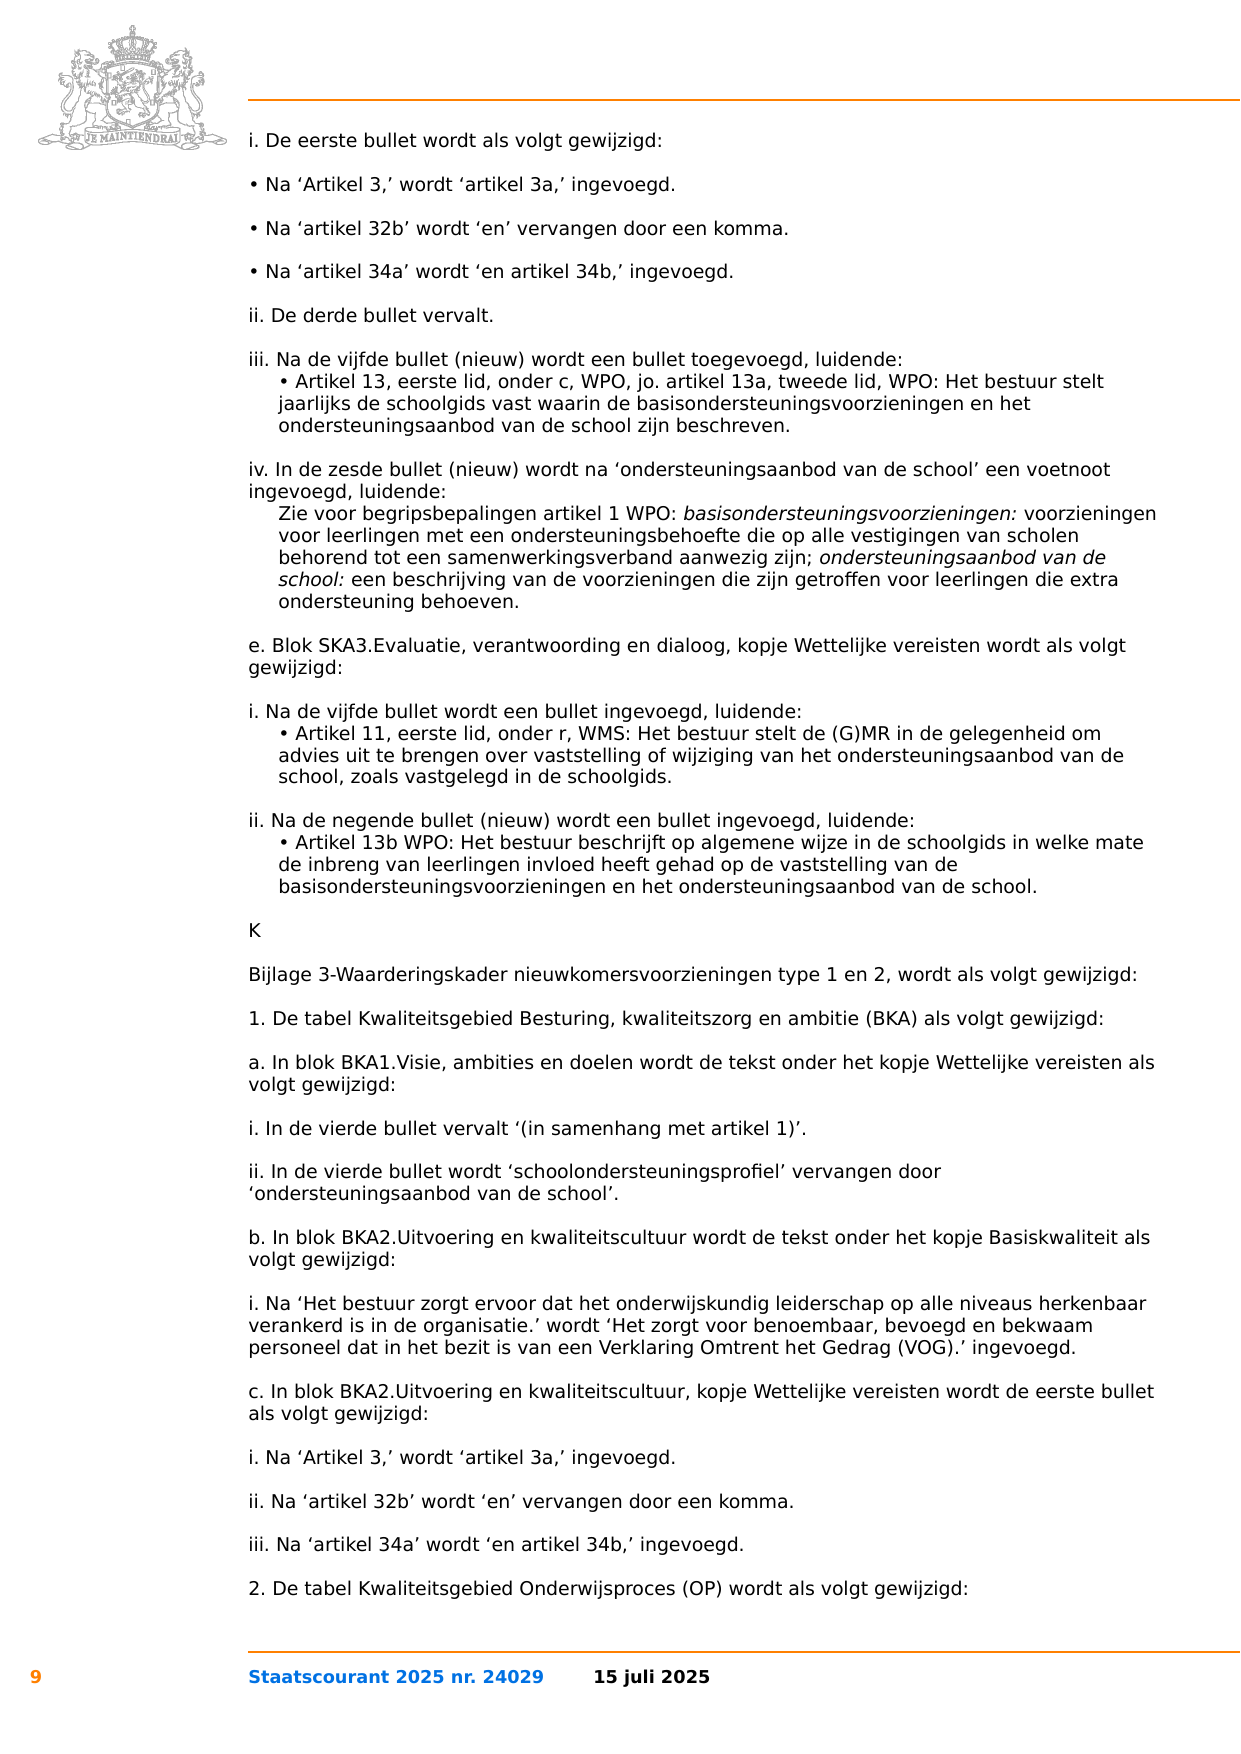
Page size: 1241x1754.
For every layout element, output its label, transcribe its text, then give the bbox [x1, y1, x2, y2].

text i. In de vierde bullet vervalt ‘(in samenhang met artikel 1)’. [248, 1117, 1163, 1139]
text iii. Na de vijfde bullet (nieuw) wordt een bullet toegevoegd, luidende: [248, 349, 1163, 371]
text • Artikel 13, eerste lid, onder c, WPO, jo. artikel 13a, tweede lid, WPO: Het bestuur stelt jaarlijks de schoolgids vast waarin de basisondersteuningsvoorzieningen en het ondersteuningsaanbod van de school zijn beschreven. [278, 371, 1163, 437]
text ii. In de vierde bullet wordt ‘schoolondersteuningsprofiel’ vervangen door ‘ondersteuningsaanbod van de school’. [248, 1161, 1163, 1205]
text ii. De derde bullet vervalt. [248, 305, 1163, 327]
text 1. De tabel Kwaliteitsgebied Besturing, kwaliteitszorg en ambitie (BKA) als volgt gewijzigd: [248, 1008, 1163, 1030]
text iii. Na ‘artikel 34a’ wordt ‘en artikel 34b,’ ingevoegd. [248, 1534, 1163, 1556]
text iv. In de zesde bullet (nieuw) wordt na ‘ondersteuningsaanbod van de school’ een voetnoot ingevoegd, luidende: [248, 459, 1163, 503]
text b. In blok BKA2.Uitvoering en kwaliteitscultuur wordt de tekst onder het kopje Basiskwaliteit als volgt gewijzigd: [248, 1227, 1163, 1271]
text K [248, 920, 1163, 942]
text e. Blok SKA3.Evaluatie, verantwoording en dialoog, kopje Wettelijke vereisten wordt als volgt gewijzigd: [248, 635, 1163, 679]
text i. Na ‘Artikel 3,’ wordt ‘artikel 3a,’ ingevoegd. [248, 1447, 1163, 1469]
text • Artikel 13b WPO: Het bestuur beschrijft op algemene wijze in de schoolgids in welke mate de inbreng van leerlingen invloed heeft gehad op de vaststelling van de basisondersteuningsvoorzieningen en het ondersteuningsaanbod van de school. [278, 832, 1163, 898]
text c. In blok BKA2.Uitvoering en kwaliteitscultuur, kopje Wettelijke vereisten wordt de eerste bullet als volgt gewijzigd: [248, 1381, 1163, 1425]
picture [38, 25, 227, 150]
text • Na ‘artikel 32b’ wordt ‘en’ vervangen door een komma. [248, 218, 1163, 239]
text ii. Na ‘artikel 32b’ wordt ‘en’ vervangen door een komma. [248, 1491, 1163, 1512]
text 2. De tabel Kwaliteitsgebied Onderwijsproces (OP) wordt als volgt gewijzigd: [248, 1578, 1163, 1600]
text • Na ‘artikel 34a’ wordt ‘en artikel 34b,’ ingevoegd. [248, 261, 1163, 283]
text Bijlage 3-Waarderingskader nieuwkomersvoorzieningen type 1 en 2, wordt als volgt gewijzigd: [248, 964, 1163, 986]
text ii. Na de negende bullet (nieuw) wordt een bullet ingevoegd, luidende: [248, 810, 1163, 832]
text • Na ‘Artikel 3,’ wordt ‘artikel 3a,’ ingevoegd. [248, 174, 1163, 196]
text • Artikel 11, eerste lid, onder r, WMS: Het bestuur stelt de (G)MR in de gelegenheid om advies uit te brengen over vaststelling of wijziging van het ondersteuningsaanbod van de school, zoals vastgelegd in de schoolgids. [278, 722, 1163, 788]
text Zie voor begripsbepalingen artikel 1 WPO: basisondersteuningsvoorzieningen: voorzieningen voor leerlingen met een ondersteuningsbehoefte die op alle vestigingen van scholen behorend tot een samenwerkingsverband aanwezig zijn; ondersteuningsaanbod van de school: een beschrijving van de voorzieningen die zijn getroffen voor leerlingen die extra ondersteuning behoeven. [278, 503, 1163, 613]
text i. Na de vijfde bullet wordt een bullet ingevoegd, luidende: [248, 701, 1163, 722]
text i. De eerste bullet wordt als volgt gewijzigd: [248, 130, 1163, 152]
text a. In blok BKA1.Visie, ambities en doelen wordt de tekst onder het kopje Wettelijke vereisten als volgt gewijzigd: [248, 1052, 1163, 1096]
text i. Na ‘Het bestuur zorgt ervoor dat het onderwijskundig leiderschap op alle niveaus herkenbaar verankerd is in de organisatie.’ wordt ‘Het zorgt voor benoembaar, bevoegd en bekwaam personeel dat in het bezit is van een Verklaring Omtrent het Gedrag (VOG).’ ingevoegd. [248, 1293, 1163, 1359]
